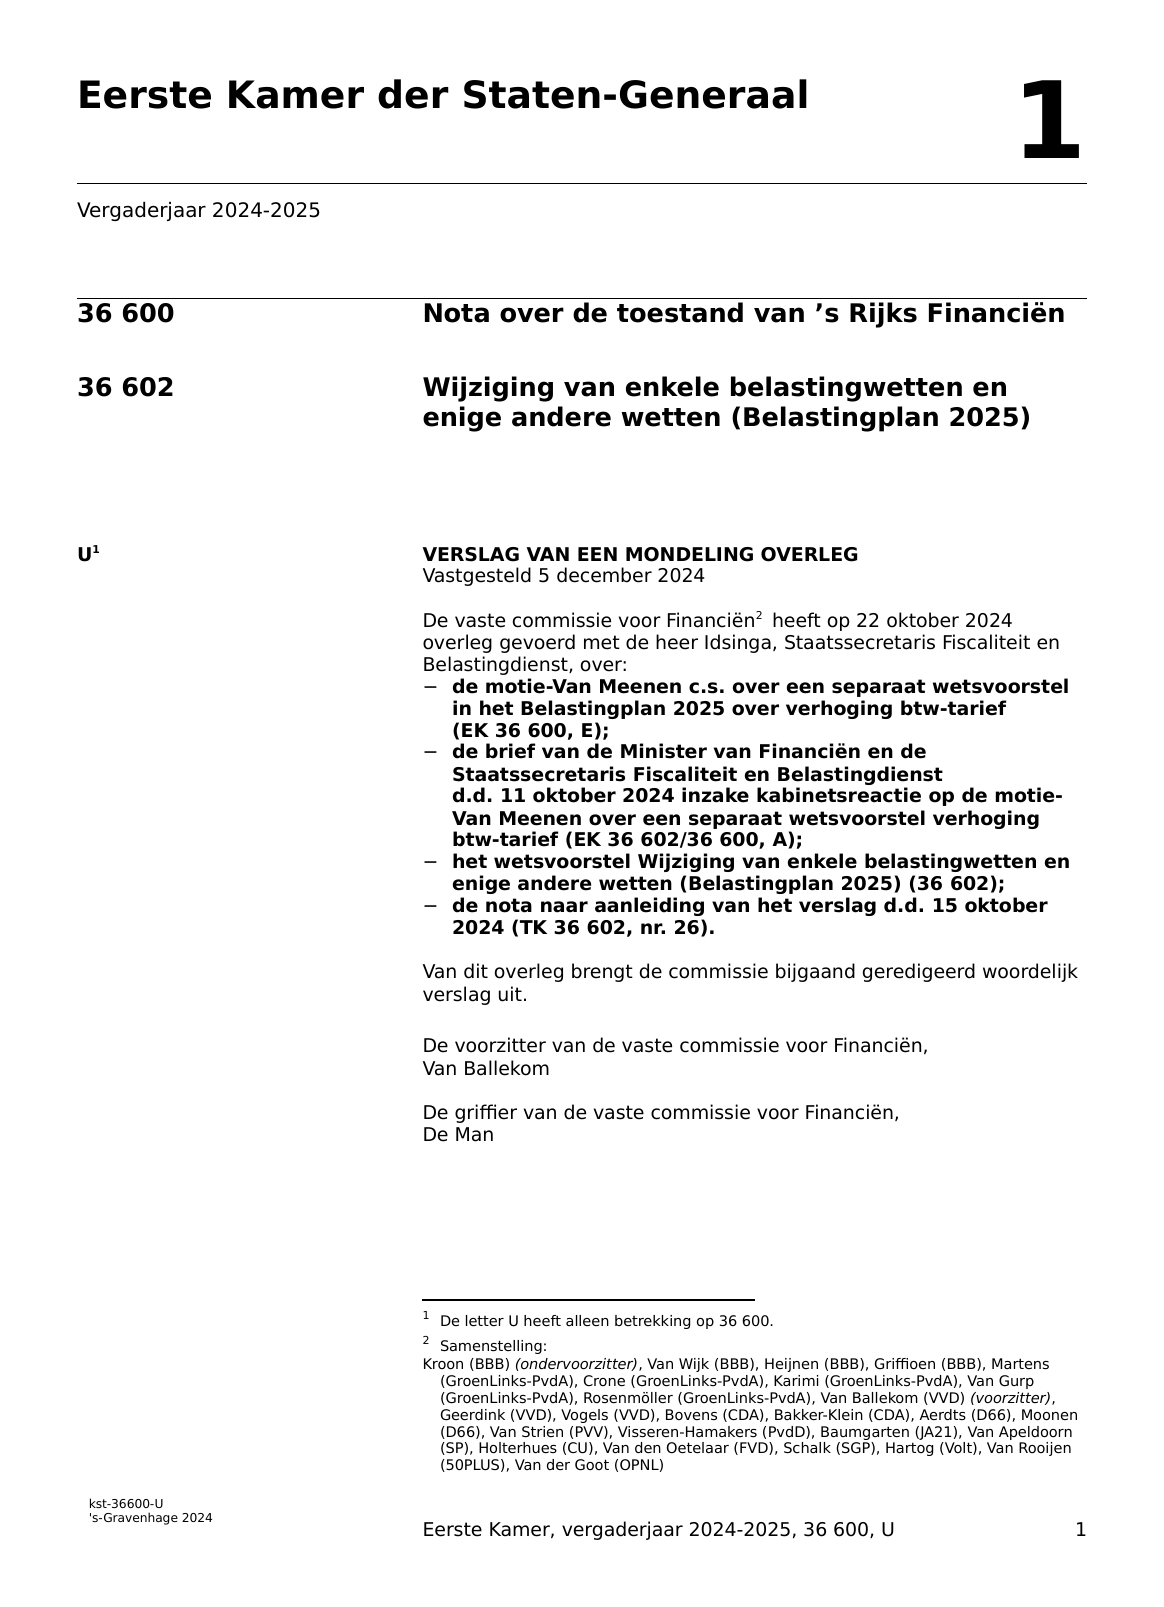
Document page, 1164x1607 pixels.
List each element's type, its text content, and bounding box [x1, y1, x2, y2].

text Samenstelling: [422, 1334, 1087, 1356]
table_header Eerste Kamer der Staten-Generaal [77, 59, 886, 183]
text 's-Gravenhage 2024 [88, 1511, 323, 1525]
table_cell Vergaderjaar 2024-2025 [77, 184, 1087, 298]
text De letter U heeft alleen betrekking op 36 600. [422, 1309, 1087, 1331]
text − de brief van de Minister van Financiën en de Staatssecretaris Fiscaliteit en Belastingdienst d.d. 11 oktober 2024 inzake kabinetsreactie op de motie-Van Meenen over een separaat wetsvoorstel verhoging btw-tarief (EK 36 602/36 600, A); [422, 741, 1087, 851]
text De vaste commissie voor Financiën heeft op 22 oktober 2024 overleg gevoerd met de heer Idsinga, Staatssecretaris Fiscaliteit en Belastingdienst, over: [422, 609, 1087, 676]
subtitle 36 600 Nota over de toestand van ’s Rijks Financiën [77, 299, 1087, 329]
subtitle U VERSLAG VAN EEN MONDELING OVERLEG [77, 543, 1087, 565]
text Kroon (BBB) (ondervoorzitter), Van Wijk (BBB), Heijnen (BBB), Griffioen (BBB), Martens (GroenLinks-PvdA), Crone (GroenLinks-PvdA), Karimi (GroenLinks-PvdA), Van Gurp (GroenLinks-PvdA), Rosenmöller (GroenLinks-PvdA), Van Ballekom (VVD) (voorzitter), Geerdink (VVD), Vogels (VVD), Bovens (CDA), Bakker-Klein (CDA), Aerdts (D66), Moonen (D66), Van Strien (PVV), Visseren-Hamakers (PvdD), Baumgarten (JA21), Van Apeldoorn (SP), Holterhues (CU), Van den Oetelaar (FVD), Schalk (SGP), Hartog (Volt), Van Rooijen (50PLUS), Van der Goot (OPNL) [422, 1356, 1087, 1474]
text − de nota naar aanleiding van het verslag d.d. 15 oktober 2024 (TK 36 602, nr. 26). [422, 895, 1087, 939]
text De voorzitter van de vaste commissie voor Financiën, Van Ballekom [422, 1035, 1087, 1079]
text Van dit overleg brengt de commissie bijgaand geredigeerd woordelijk verslag uit. [422, 961, 1087, 1005]
text − de motie-Van Meenen c.s. over een separaat wetsvoorstel in het Belastingplan 2025 over verhoging btw-tarief (EK 36 600, E); [422, 676, 1087, 741]
text De griffier van de vaste commissie voor Financiën, De Man [422, 1102, 1087, 1146]
table_header 1 [886, 59, 1087, 183]
text kst-36600-U [88, 1497, 323, 1511]
text Vastgesteld 5 december 2024 [422, 565, 1087, 587]
text − het wetsvoorstel Wijziging van enkele belastingwetten en enige andere wetten (Belastingplan 2025) (36 602); [422, 851, 1087, 895]
subtitle 36 602 Wijziging van enkele belastingwetten en enige andere wetten (Belastingplan 2025) [77, 373, 1087, 432]
